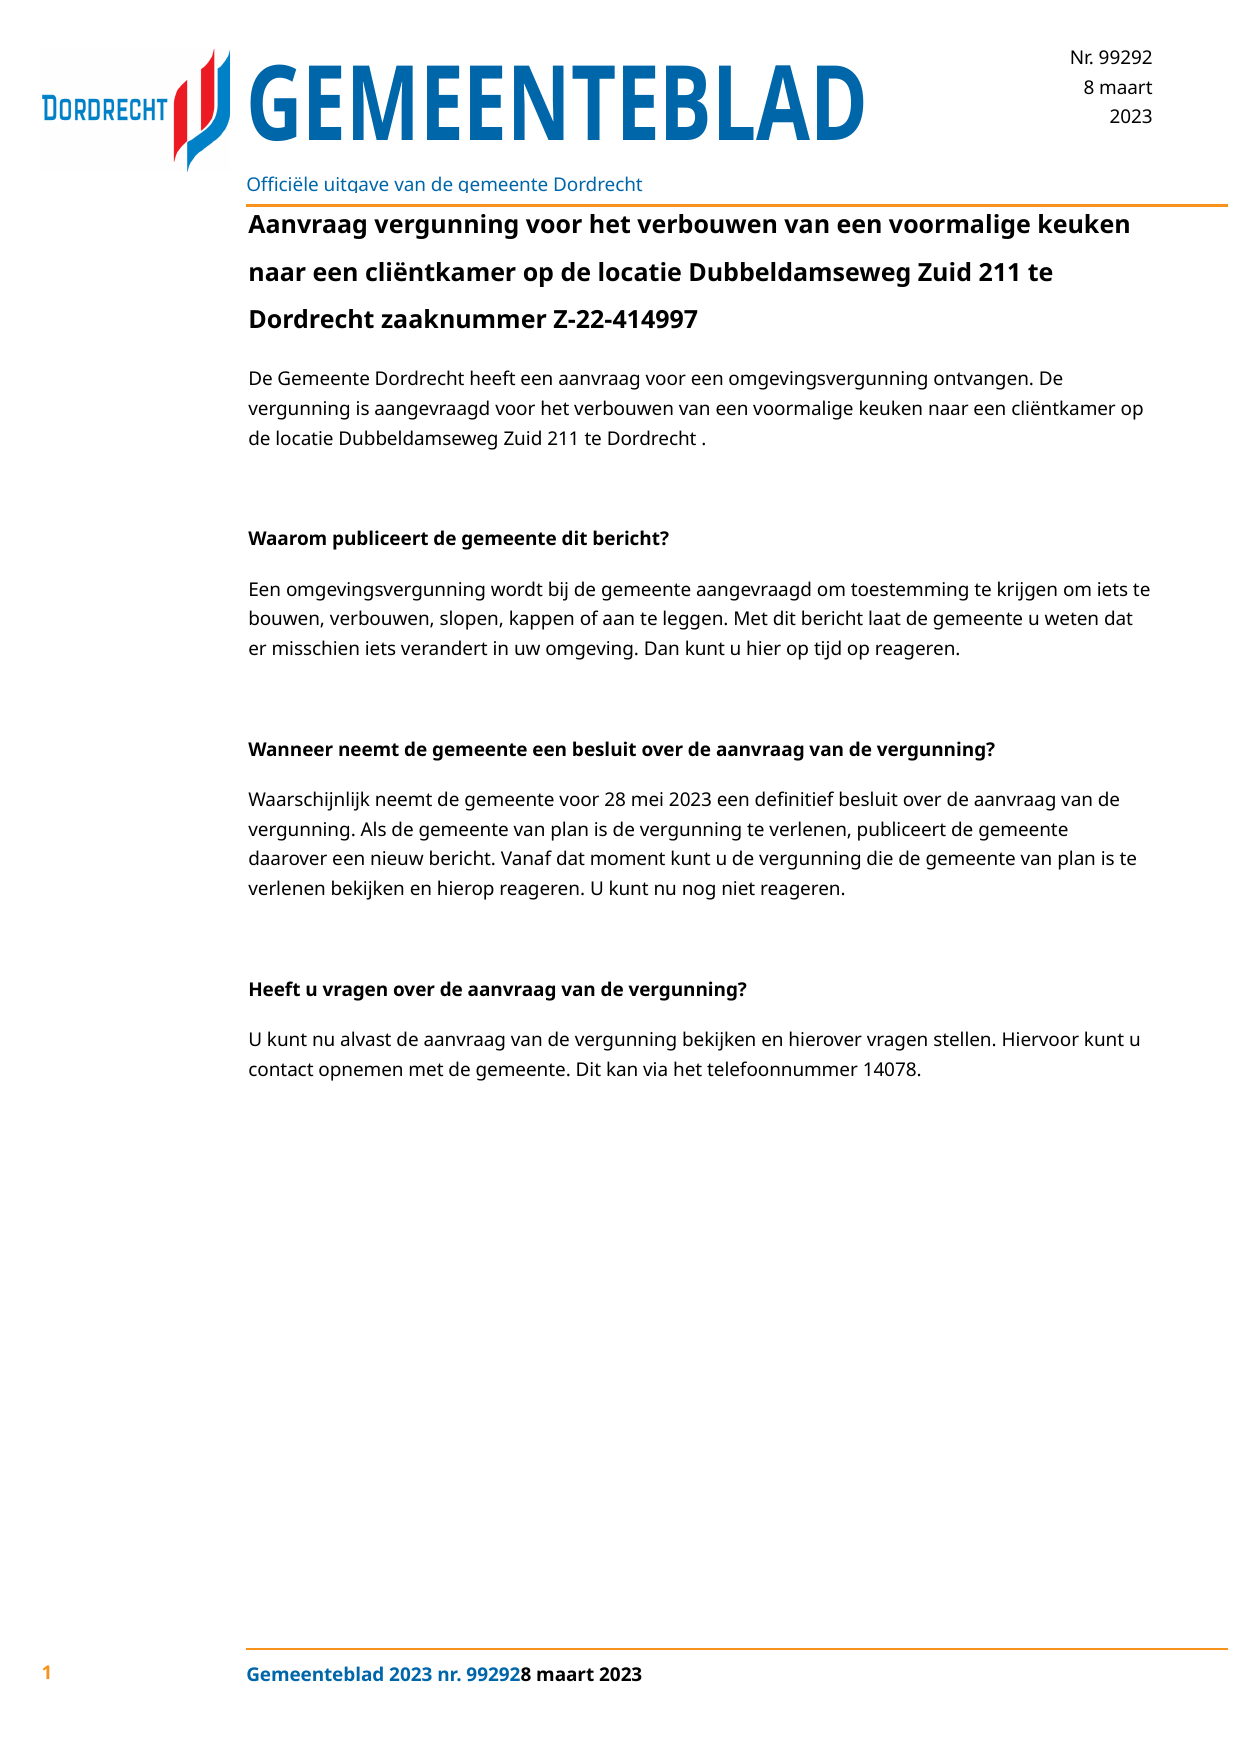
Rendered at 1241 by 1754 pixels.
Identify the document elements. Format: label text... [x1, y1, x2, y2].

picture [41, 47, 231, 172]
text Heeft u vragen over de aanvraag van de vergunning? [248, 976, 1152, 1002]
text Een omgevingsvergunning wordt bij de gemeente aangevraagd om toestemming te krijgen om iets te bouwen, verbouwen, slopen, kappen of aan te leggen. Met dit bericht laat de gemeente u weten dat er misschien iets verandert in uw omgeving. Dan kunt u hier op tijd op reageren. [248, 576, 1152, 661]
text U kunt nu alvast de aanvraag van de vergunning bekijken en hierover vragen stellen. Hiervoor kunt u contact opnemen met de gemeente. Dit kan via het telefoonnummer 14078. [248, 1026, 1152, 1082]
text De Gemeente Dordrecht heeft een aanvraag voor een omgevingsvergunning ontvangen. De vergunning is aangevraagd voor het verbouwen van een voormalige keuken naar een cliëntkamer op de locatie Dubbeldamseweg Zuid 211 te Dordrecht . [248, 366, 1152, 450]
text Waarom publiceert de gemeente dit bericht? [248, 526, 1152, 551]
text Waarschijnlijk neemt de gemeente voor 28 mei 2023 een definitief besluit over de aanvraag van de vergunning. Als de gemeente van plan is de vergunning te verlenen, publiceert de gemeente daarover een nieuw bericht. Vanaf dat moment kunt u de vergunning die de gemeente van plan is te verlenen bekijken en hierop reageren. U kunt nu nog niet reageren. [248, 786, 1152, 901]
text Wanneer neemt de gemeente een besluit over de aanvraag van de vergunning? [248, 736, 1152, 762]
text Aanvraag vergunning voor het verbouwen van een voormalige keuken naar een cliëntkamer op de locatie Dubbeldamseweg Zuid 211 te Dordrecht zaaknummer Z-22-414997 [248, 207, 1152, 336]
